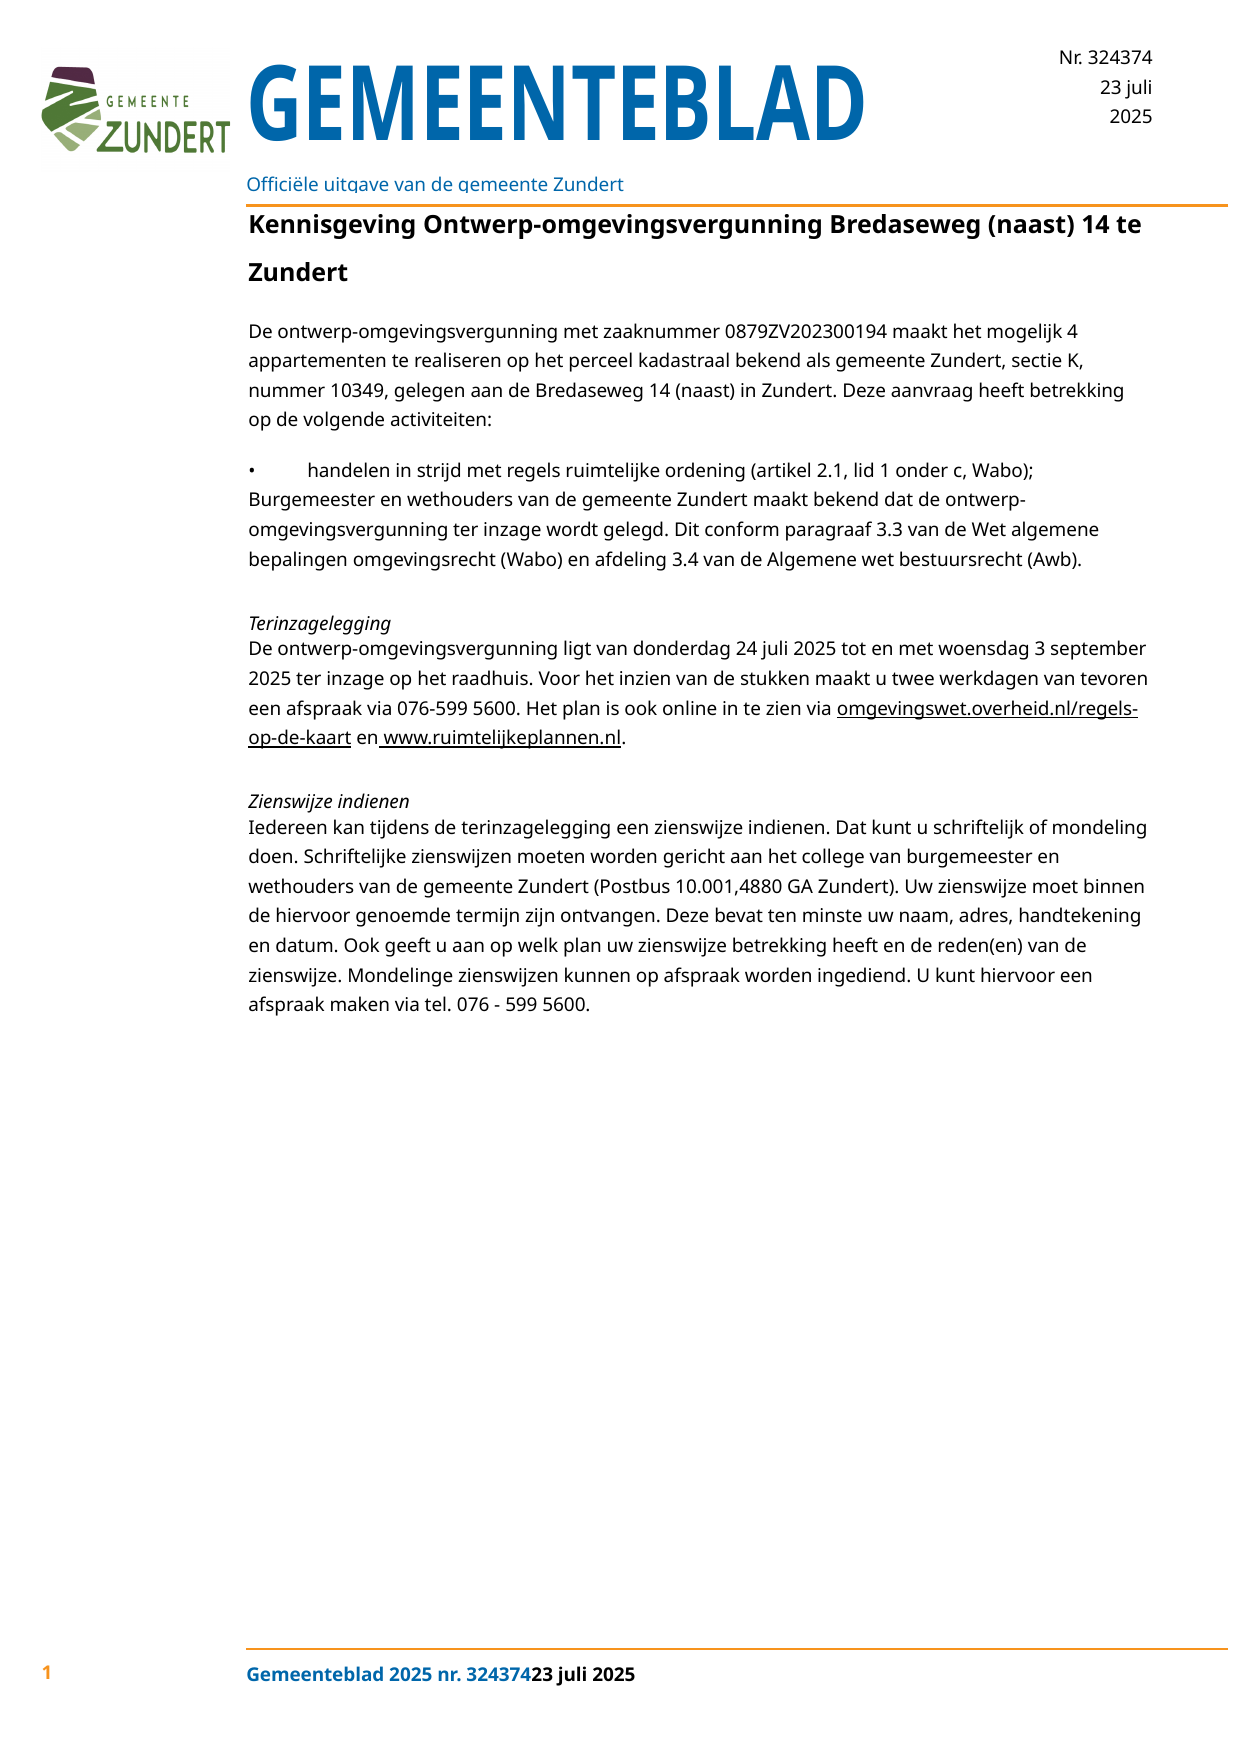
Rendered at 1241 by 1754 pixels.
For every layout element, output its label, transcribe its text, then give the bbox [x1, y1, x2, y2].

text Iedereen kan tijdens de terinzagelegging een zienswijze indienen. Dat kunt u schriftelijk of mondeling doen. Schriftelijke zienswijzen moeten worden gericht aan het college van burgemeester en wethouders van de gemeente Zundert (Postbus 10.001,4880 GA Zundert). Uw zienswijze moet binnen de hiervoor genoemde termijn zijn ontvangen. Deze bevat ten minste uw naam, adres, handtekening en datum. Ook geeft u aan op welk plan uw zienswijze betrekking heeft en de reden(en) van de zienswijze. Mondelinge zienswijzen kunnen op afspraak worden ingediend. U kunt hiervoor een afspraak maken via tel. 076 - 599 5600. [248, 814, 1152, 1017]
list handelen in strijd met regels ruimtelijke ordening (artikel 2.1, lid 1 onder c, Wabo); [248, 457, 1152, 483]
picture [41, 47, 231, 172]
text Zienswijze indienen [248, 788, 1152, 814]
text Kennisgeving Ontwerp-omgevingsvergunning Bredaseweg (naast) 14 te Zundert [248, 207, 1152, 288]
text Burgemeester en wethouders van de gemeente Zundert maakt bekend dat de ontwerp-omgevingsvergunning ter inzage wordt gelegd. Dit conform paragraaf 3.3 van de Wet algemene bepalingen omgevingsrecht (Wabo) en afdeling 3.4 van de Algemene wet bestuursrecht (Awb). [248, 487, 1152, 572]
text Terinzagelegging [248, 610, 1152, 636]
text De ontwerp-omgevingsvergunning met zaaknummer 0879ZV202300194 maakt het mogelijk 4 appartementen te realiseren op het perceel kadastraal bekend als gemeente Zundert, sectie K, nummer 10349, gelegen aan de Bredaseweg 14 (naast) in Zundert. Deze aanvraag heeft betrekking op de volgende activiteiten: [248, 318, 1152, 432]
text De ontwerp-omgevingsvergunning ligt van donderdag 24 juli 2025 tot en met woensdag 3 september 2025 ter inzage op het raadhuis. Voor het inzien van de stukken maakt u twee werkdagen van tevoren een afspraak via 076-599 5600. Het plan is ook online in te zien via omgevingswet.overheid.nl/regels-op-de-kaart en www.ruimtelijkeplannen.nl. [248, 636, 1152, 750]
